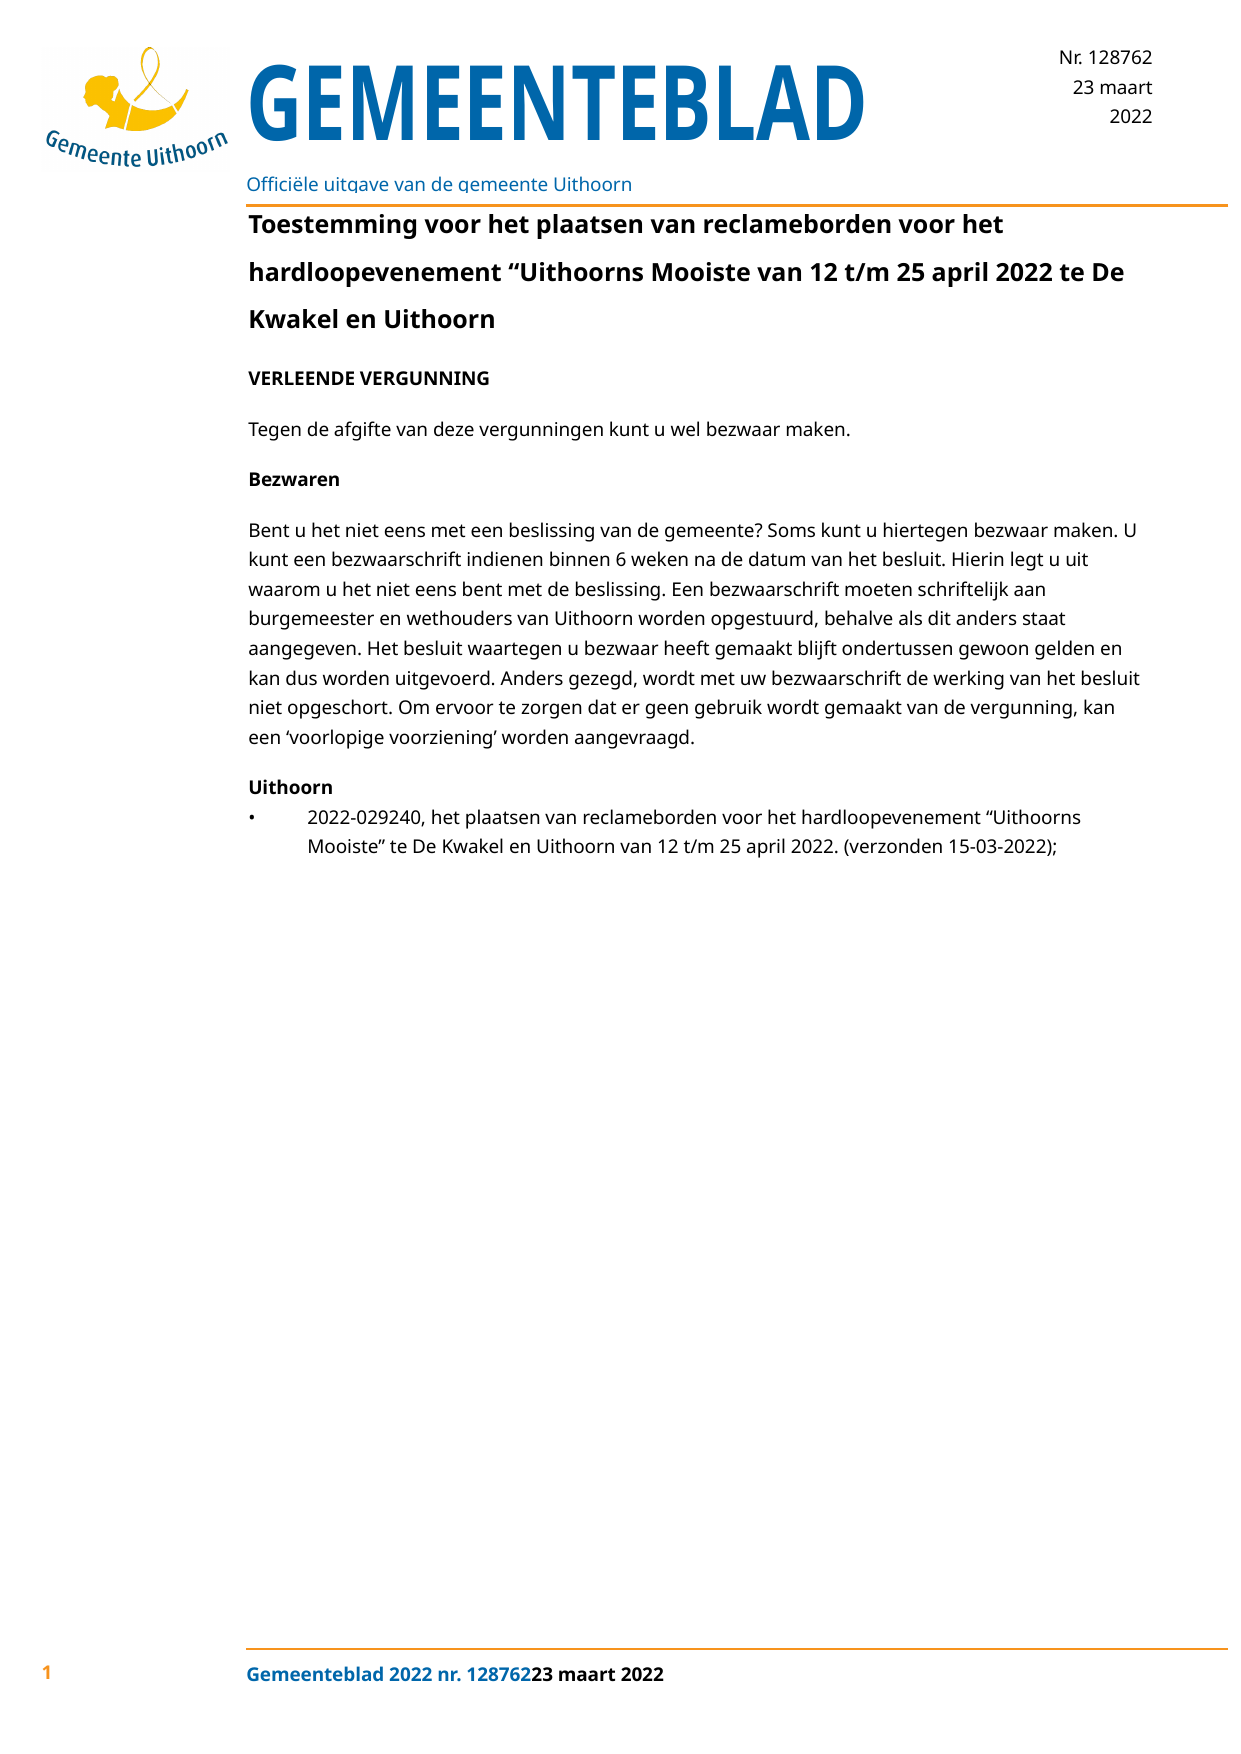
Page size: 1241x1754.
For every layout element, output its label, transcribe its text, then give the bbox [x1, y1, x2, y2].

text Bent u het niet eens met een beslissing van de gemeente? Soms kunt u hiertegen bezwaar maken. U kunt een bezwaarschrift indienen binnen 6 weken na de datum van het besluit. Hierin legt u uit waarom u het niet eens bent met de beslissing. Een bezwaarschrift moeten schriftelijk aan burgemeester en wethouders van Uithoorn worden opgestuurd, behalve als dit anders staat aangegeven. Het besluit waartegen u bezwaar heeft gemaakt blijft ondertussen gewoon gelden en kan dus worden uitgevoerd. Anders gezegd, wordt met uw bezwaarschrift de werking van het besluit niet opgeschort. Om ervoor te zorgen dat er geen gebruik wordt gemaakt van de vergunning, kan een ‘voorlopige voorziening’ worden aangevraagd. [248, 517, 1152, 749]
text Uithoorn [248, 774, 1152, 800]
text VERLEENDE VERGUNNING [248, 366, 1152, 391]
text Bezwaren [248, 466, 1152, 492]
picture [41, 47, 231, 172]
list 2022-029240, het plaatsen van reclameborden voor het hardloopevenement “Uithoorns Mooiste” te De Kwakel en Uithoorn van 12 t/m 25 april 2022. (verzonden 15-03-2022); [248, 804, 1152, 859]
text Toestemming voor het plaatsen van reclameborden voor het hardloopevenement “Uithoorns Mooiste van 12 t/m 25 april 2022 te De Kwakel en Uithoorn [248, 207, 1152, 336]
text Tegen de afgifte van deze vergunningen kunt u wel bezwaar maken. [248, 416, 1152, 442]
